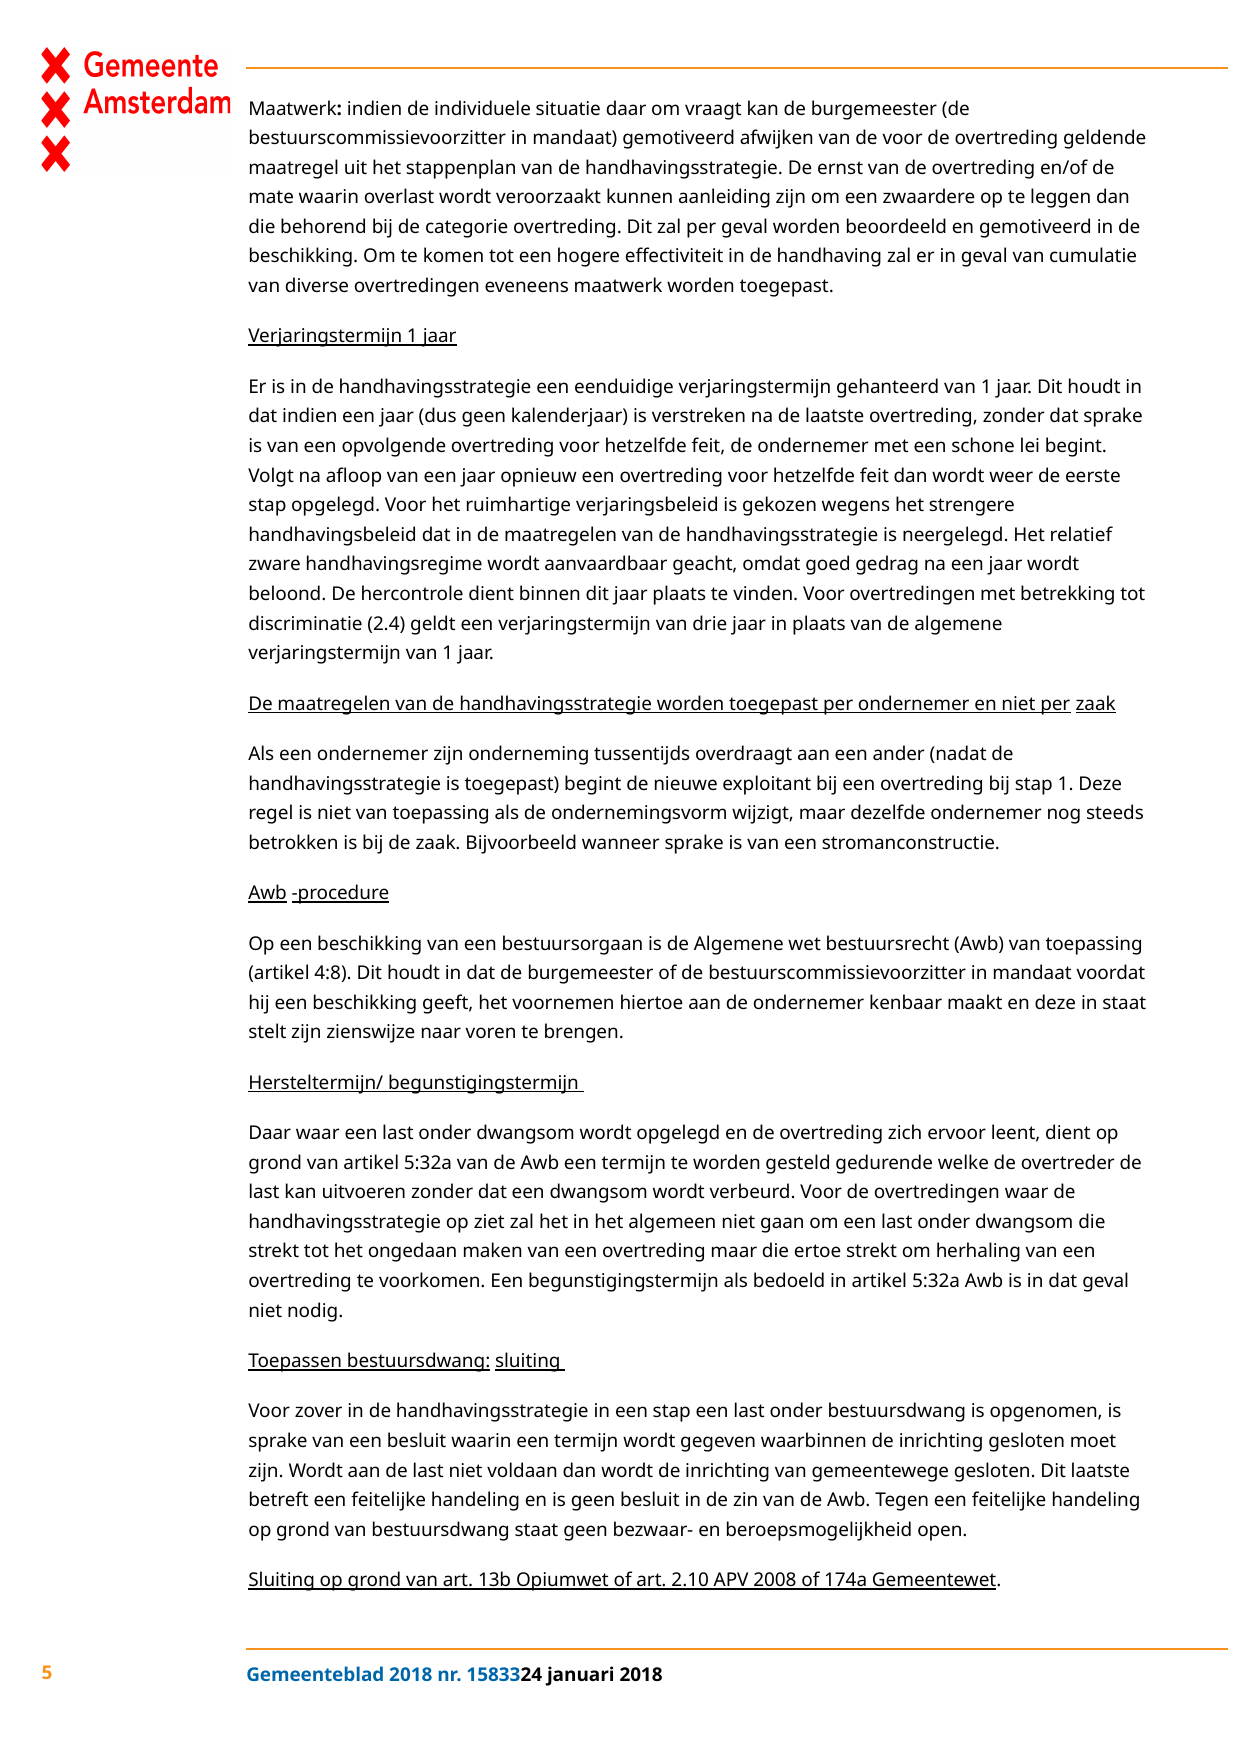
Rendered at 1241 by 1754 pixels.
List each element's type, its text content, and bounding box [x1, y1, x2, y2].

text Hersteltermijn/ begunstigingstermijn [248, 1069, 1152, 1095]
text Er is in de handhavingsstrategie een eenduidige verjaringstermijn gehanteerd van 1 jaar. Dit houdt in dat indien een jaar (dus geen kalenderjaar) is verstreken na de laatste overtreding, zonder dat sprake is van een opvolgende overtreding voor hetzelfde feit, de ondernemer met een schone lei begint. Volgt na afloop van een jaar opnieuw een overtreding voor hetzelfde feit dan wordt weer de eerste stap opgelegd. Voor het ruimhartige verjaringsbeleid is gekozen wegens het strengere handhavingsbeleid dat in de maatregelen van de handhavingsstrategie is neergelegd. Het relatief zware handhavingsregime wordt aanvaardbaar geacht, omdat goed gedrag na een jaar wordt beloond. De hercontrole dient binnen dit jaar plaats te vinden. Voor overtredingen met betrekking tot discriminatie (2.4) geldt een verjaringstermijn van drie jaar in plaats van de algemene verjaringstermijn van 1 jaar. [248, 373, 1152, 665]
text Verjaringstermijn 1 jaar [248, 323, 1152, 348]
picture [41, 47, 231, 172]
text Voor zover in de handhavingsstrategie in een stap een last onder bestuursdwang is opgenomen, is sprake van een besluit waarin een termijn wordt gegeven waarbinnen de inrichting gesloten moet zijn. Wordt aan de last niet voldaan dan wordt de inrichting van gemeentewege gesloten. Dit laatste betreft een feitelijke handeling en is geen besluit in de zin van de Awb. Tegen een feitelijke handeling op grond van bestuursdwang staat geen bezwaar- en beroepsmogelijkheid open. [248, 1398, 1152, 1542]
text Als een ondernemer zijn onderneming tussentijds overdraagt aan een ander (nadat de handhavingsstrategie is toegepast) begint de nieuwe exploitant bij een overtreding bij stap 1. Deze regel is niet van toepassing als de ondernemingsvorm wijzigt, maar dezelfde ondernemer nog steeds betrokken is bij de zaak. Bijvoorbeeld wanneer sprake is van een stromanconstructie. [248, 740, 1152, 855]
text Daar waar een last onder dwangsom wordt opgelegd en de overtreding zich ervoor leent, dient op grond van artikel 5:32a van de Awb een termijn te worden gesteld gedurende welke de overtreder de last kan uitvoeren zonder dat een dwangsom wordt verbeurd. Voor de overtredingen waar de handhavingsstrategie op ziet zal het in het algemeen niet gaan om een last onder dwangsom die strekt tot het ongedaan maken van een overtreding maar die ertoe strekt om herhaling van een overtreding te voorkomen. Een begunstigingstermijn als bedoeld in artikel 5:32a Awb is in dat geval niet nodig. [248, 1119, 1152, 1323]
text Awb -procedure [248, 879, 1152, 905]
text Op een beschikking van een bestuursorgaan is de Algemene wet bestuursrecht (Awb) van toepassing (artikel 4:8). Dit houdt in dat de burgemeester of de bestuurscommissievoorzitter in mandaat voordat hij een beschikking geeft, het voornemen hiertoe aan de ondernemer kenbaar maakt en deze in staat stelt zijn zienswijze naar voren te brengen. [248, 930, 1152, 1044]
text De maatregelen van de handhavingsstrategie worden toegepast per ondernemer en niet per zaak [248, 690, 1152, 716]
text Toepassen bestuursdwang: sluiting [248, 1347, 1152, 1373]
text Sluiting op grond van art. 13b Opiumwet of art. 2.10 APV 2008 of 174a Gemeentewet. [248, 1566, 1152, 1592]
text Maatwerk: indien de individuele situatie daar om vraagt kan de burgemeester (de bestuurscommissievoorzitter in mandaat) gemotiveerd afwijken van de voor de overtreding geldende maatregel uit het stappenplan van de handhavingsstrategie. De ernst van de overtreding en/of de mate waarin overlast wordt veroorzaakt kunnen aanleiding zijn om een zwaardere op te leggen dan die behorend bij de categorie overtreding. Dit zal per geval worden beoordeeld en gemotiveerd in de beschikking. Om te komen tot een hogere effectiviteit in de handhaving zal er in geval van cumulatie van diverse overtredingen eveneens maatwerk worden toegepast. [248, 95, 1152, 298]
